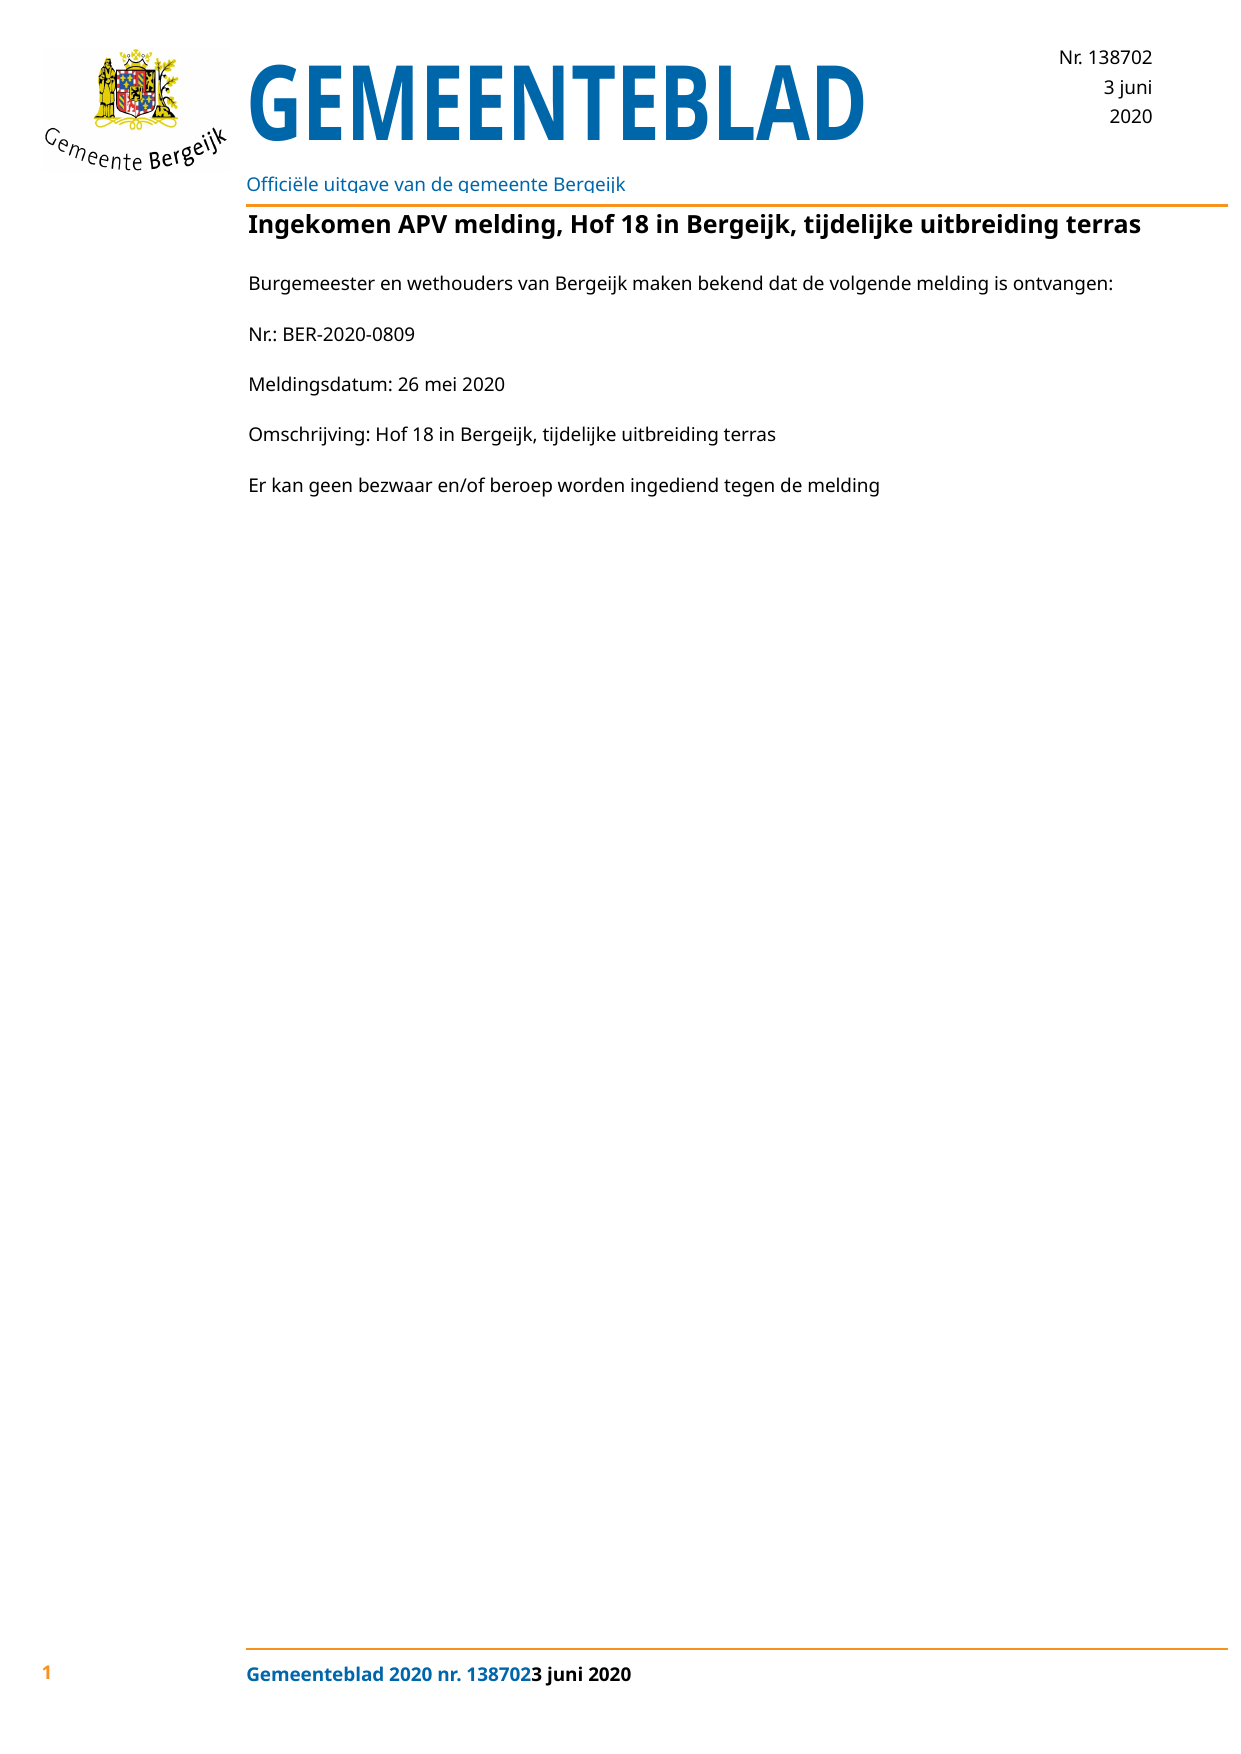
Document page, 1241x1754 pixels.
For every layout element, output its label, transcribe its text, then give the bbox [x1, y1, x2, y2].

text Nr.: BER-2020-0809 [248, 321, 1152, 346]
picture [41, 47, 231, 172]
text Meldingsdatum: 26 mei 2020 [248, 371, 1152, 397]
text Omschrijving: Hof 18 in Bergeijk, tijdelijke uitbreiding terras [248, 422, 1152, 447]
text Er kan geen bezwaar en/of beroep worden ingediend tegen de melding [248, 472, 1152, 498]
text Burgemeester en wethouders van Bergeijk maken bekend dat de volgende melding is ontvangen: [248, 270, 1152, 296]
text Ingekomen APV melding, Hof 18 in Bergeijk, tijdelijke uitbreiding terras [248, 207, 1152, 241]
